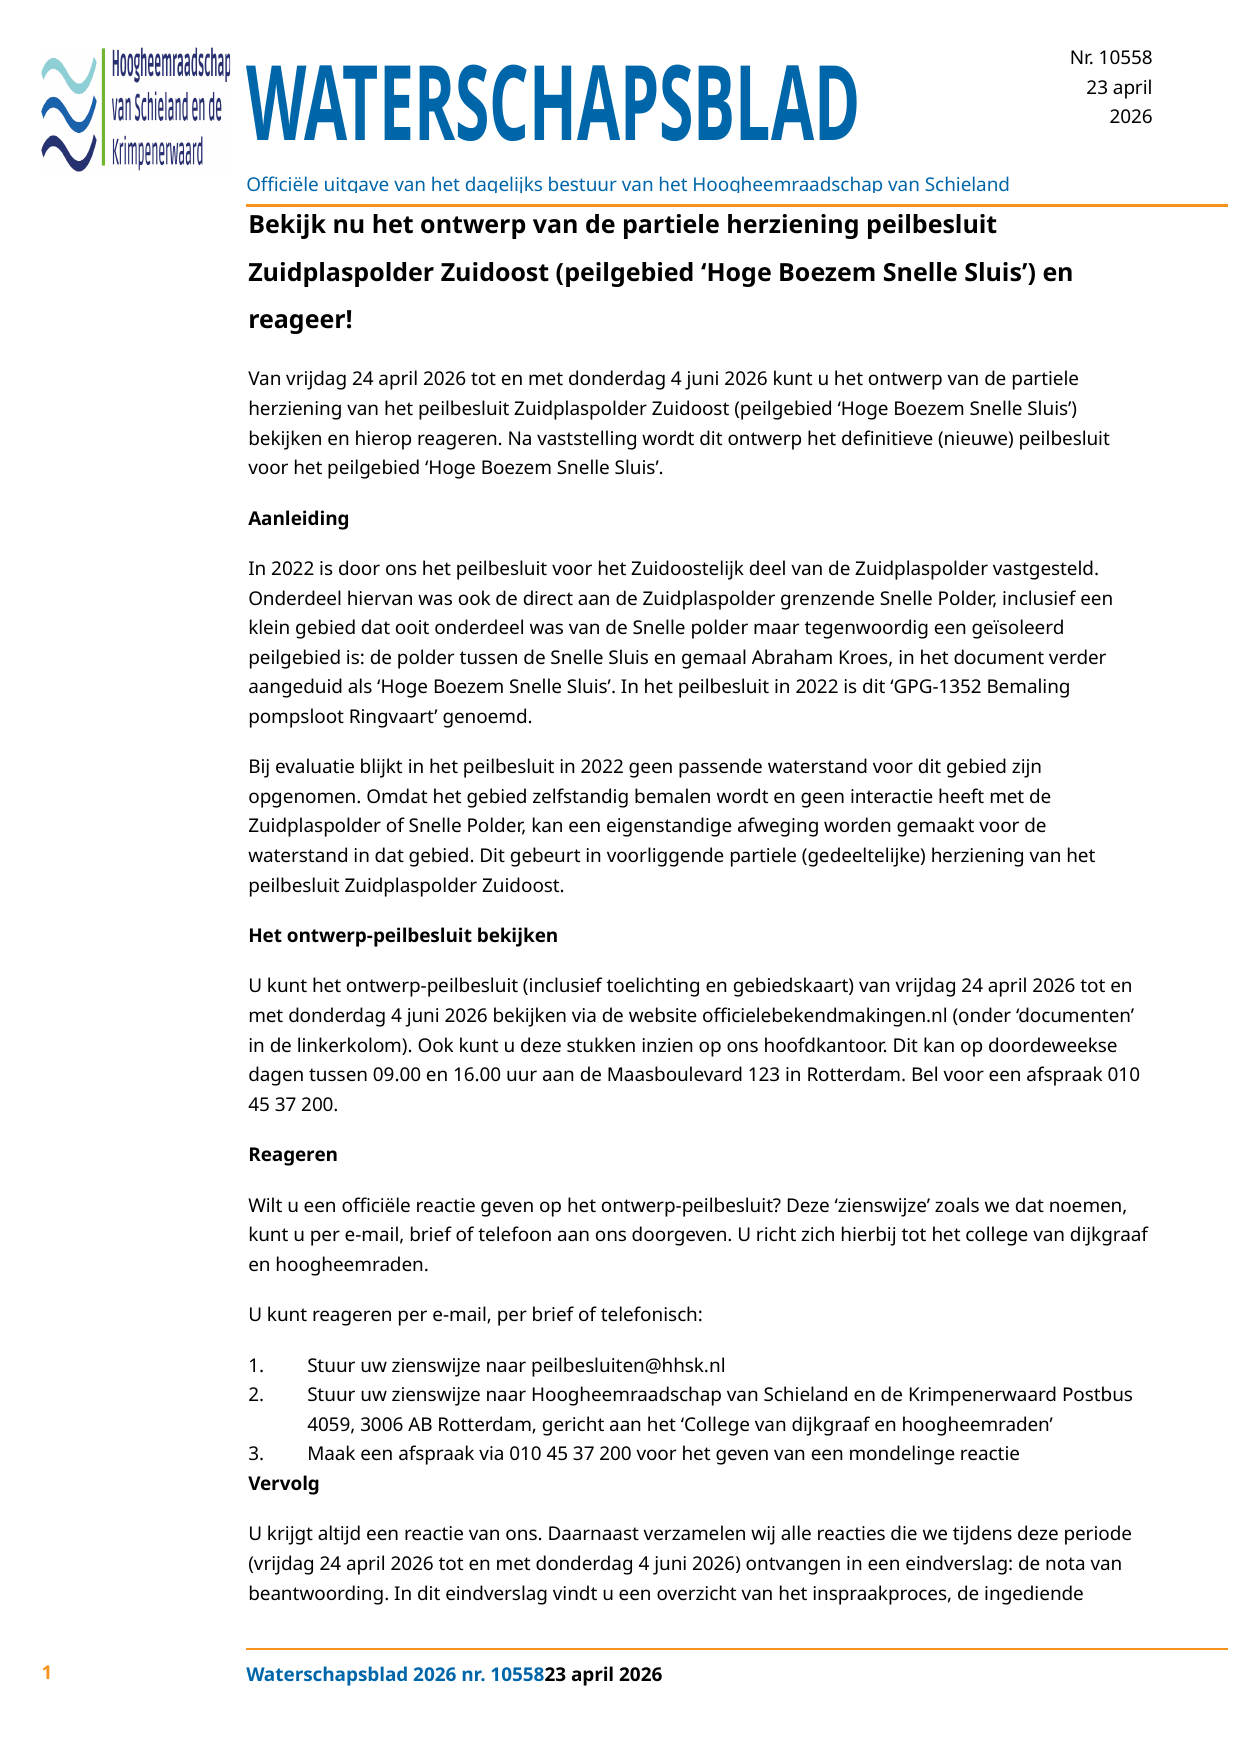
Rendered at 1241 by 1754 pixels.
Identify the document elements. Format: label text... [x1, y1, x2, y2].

text Vervolg [248, 1470, 1152, 1496]
text Bekijk nu het ontwerp van de partiele herziening peilbesluit Zuidplaspolder Zuidoost (peilgebied ‘Hoge Boezem Snelle Sluis’) en reageer! [248, 207, 1152, 336]
text Van vrijdag 24 april 2026 tot en met donderdag 4 juni 2026 kunt u het ontwerp van de partiele herziening van het peilbesluit Zuidplaspolder Zuidoost (peilgebied ‘Hoge Boezem Snelle Sluis’) bekijken en hierop reageren. Na vaststelling wordt dit ontwerp het definitieve (nieuwe) peilbesluit voor het peilgebied ‘Hoge Boezem Snelle Sluis’. [248, 366, 1152, 480]
text U kunt het ontwerp-peilbesluit (inclusief toelichting en gebiedskaart) van vrijdag 24 april 2026 tot en met donderdag 4 juni 2026 bekijken via de website officielebekendmakingen.nl (onder ‘documenten’ in de linkerkolom). Ook kunt u deze stukken inzien op ons hoofdkantoor. Dit kan op doordeweekse dagen tussen 09.00 en 16.00 uur aan de Maasboulevard 123 in Rotterdam. Bel voor een afspraak 010 45 37 200. [248, 973, 1152, 1117]
text Aanleiding [248, 505, 1152, 530]
picture [41, 47, 231, 172]
text U kunt reageren per e-mail, per brief of telefonisch: [248, 1301, 1152, 1327]
list Stuur uw zienswijze naar peilbesluiten@hhsk.nl [248, 1352, 1152, 1377]
text U krijgt altijd een reactie van ons. Daarnaast verzamelen wij alle reacties die we tijdens deze periode (vrijdag 24 april 2026 tot en met donderdag 4 juni 2026) ontvangen in een eindverslag: de nota van beantwoording. In dit eindverslag vindt u een overzicht van het inspraakproces, de ingediende [248, 1521, 1152, 1605]
text Reageren [248, 1141, 1152, 1167]
list Stuur uw zienswijze naar Hoogheemraadschap van Schieland en de Krimpenerwaard Postbus 4059, 3006 AB Rotterdam, gericht aan het ‘College van dijkgraaf en hoogheemraden’ [248, 1381, 1152, 1437]
text Het ontwerp-peilbesluit bekijken [248, 922, 1152, 948]
text Bij evaluatie blijkt in het peilbesluit in 2022 geen passende waterstand voor dit gebied zijn opgenomen. Omdat het gebied zelfstandig bemalen wordt en geen interactie heeft met de Zuidplaspolder of Snelle Polder, kan een eigenstandige afweging worden gemaakt voor de waterstand in dat gebied. Dit gebeurt in voorliggende partiele (gedeeltelijke) herziening van het peilbesluit Zuidplaspolder Zuidoost. [248, 753, 1152, 897]
text In 2022 is door ons het peilbesluit voor het Zuidoostelijk deel van de Zuidplaspolder vastgesteld. Onderdeel hiervan was ook de direct aan de Zuidplaspolder grenzende Snelle Polder, inclusief een klein gebied dat ooit onderdeel was van de Snelle polder maar tegenwoordig een geïsoleerd peilgebied is: de polder tussen de Snelle Sluis en gemaal Abraham Kroes, in het document verder aangeduid als ‘Hoge Boezem Snelle Sluis’. In het peilbesluit in 2022 is dit ‘GPG-1352 Bemaling pompsloot Ringvaart’ genoemd. [248, 555, 1152, 729]
text Wilt u een officiële reactie geven op het ontwerp-peilbesluit? Deze ‘zienswijze’ zoals we dat noemen, kunt u per e-mail, brief of telefoon aan ons doorgeven. U richt zich hierbij tot het college van dijkgraaf en hoogheemraden. [248, 1192, 1152, 1277]
list Maak een afspraak via 010 45 37 200 voor het geven van een mondelinge reactie [248, 1441, 1152, 1466]
